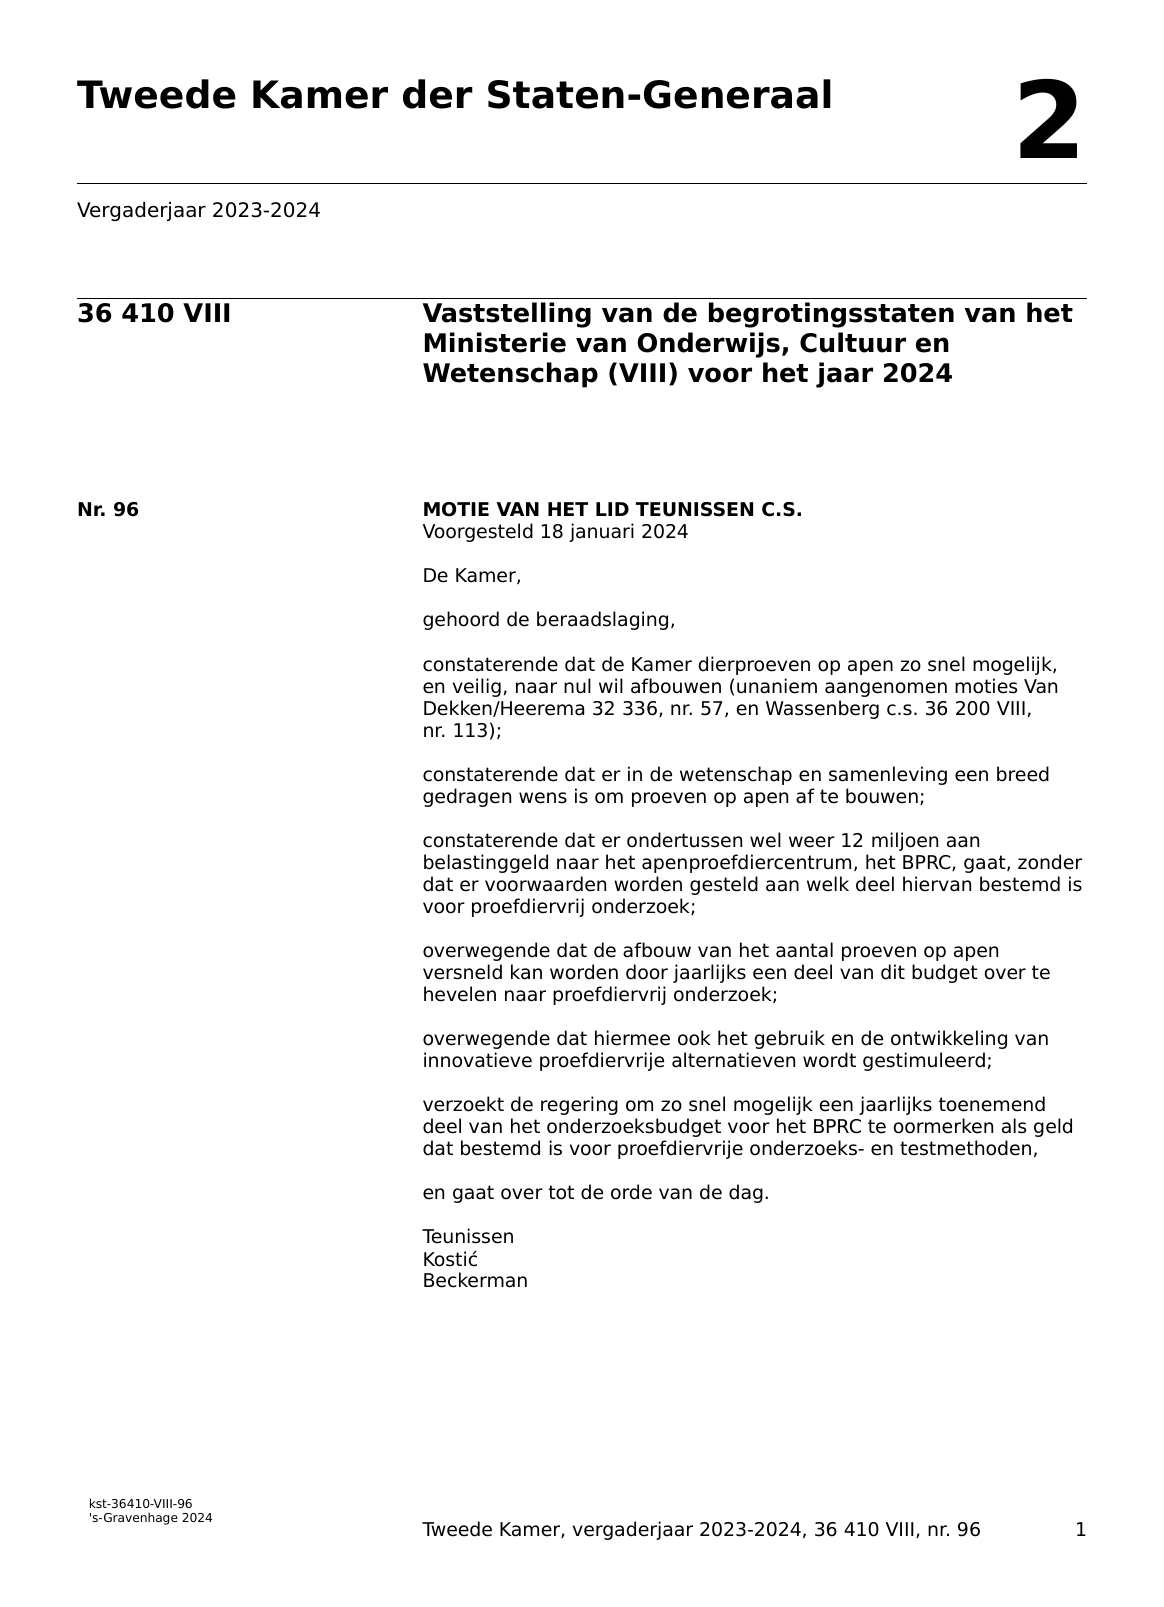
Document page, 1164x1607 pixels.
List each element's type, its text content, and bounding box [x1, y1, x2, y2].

text Voorgesteld 18 januari 2024 [422, 521, 1087, 543]
text overwegende dat de afbouw van het aantal proeven op apen versneld kan worden door jaarlijks een deel van dit budget over te hevelen naar proefdiervrij onderzoek; [422, 940, 1087, 1006]
text en gaat over tot de orde van de dag. [422, 1182, 1087, 1204]
text overwegende dat hiermee ook het gebruik en de ontwikkeling van innovatieve proefdiervrije alternatieven wordt gestimuleerd; [422, 1028, 1087, 1072]
text 's-Gravenhage 2024 [88, 1511, 323, 1525]
text Beckerman [422, 1270, 1087, 1292]
subtitle Nr. 96 MOTIE VAN HET LID TEUNISSEN C.S. [77, 499, 1087, 521]
table_header 2 [886, 59, 1087, 183]
text constaterende dat er in de wetenschap en samenleving een breed gedragen wens is om proeven op apen af te bouwen; [422, 764, 1087, 808]
text Teunissen [422, 1226, 1087, 1248]
text constaterende dat er ondertussen wel weer 12 miljoen aan belastinggeld naar het apenproefdiercentrum, het BPRC, gaat, zonder dat er voorwaarden worden gesteld aan welk deel hiervan bestemd is voor proefdiervrij onderzoek; [422, 830, 1087, 918]
text verzoekt de regering om zo snel mogelijk een jaarlijks toenemend deel van het onderzoeksbudget voor het BPRC te oormerken als geld dat bestemd is voor proefdiervrije onderzoeks- en testmethoden, [422, 1094, 1087, 1160]
table_cell Vergaderjaar 2023-2024 [77, 184, 1087, 298]
text kst-36410-VIII-96 [88, 1497, 323, 1511]
text gehoord de beraadslaging, [422, 609, 1087, 631]
table_header Tweede Kamer der Staten-Generaal [77, 59, 886, 183]
text constaterende dat de Kamer dierproeven op apen zo snel mogelijk, en veilig, naar nul wil afbouwen (unaniem aangenomen moties Van Dekken/Heerema 32 336, nr. 57, en Wassenberg c.s. 36 200 VIII, nr. 113); [422, 653, 1087, 741]
subtitle 36 410 VIII Vaststelling van de begrotingsstaten van het Ministerie van Onderwijs, Cultuur en Wetenschap (VIII) voor het jaar 2024 [77, 299, 1087, 388]
text De Kamer, [422, 565, 1087, 587]
text Kostić [422, 1248, 1087, 1270]
